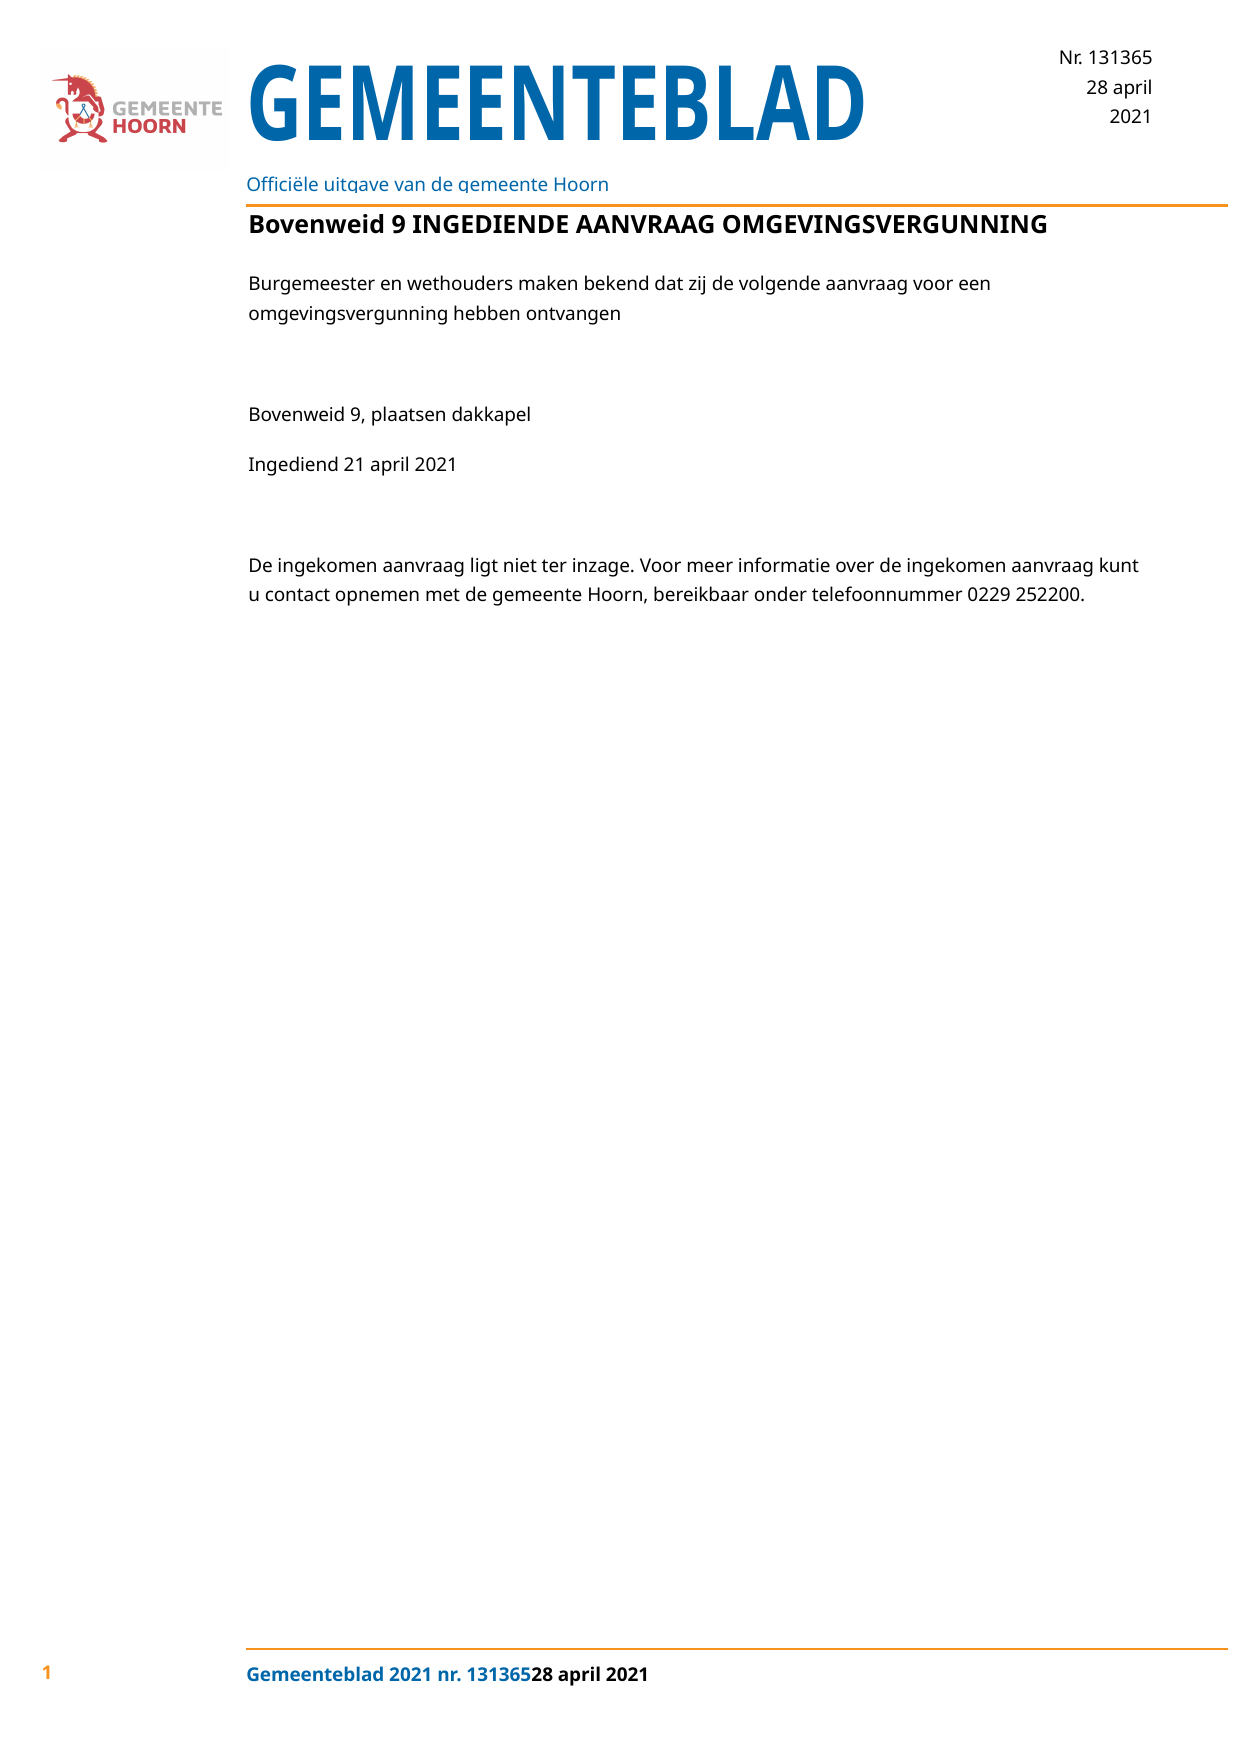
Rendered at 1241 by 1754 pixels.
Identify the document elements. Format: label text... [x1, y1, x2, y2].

text De ingekomen aanvraag ligt niet ter inzage. Voor meer informatie over de ingekomen aanvraag kunt u contact opnemen met de gemeente Hoorn, bereikbaar onder telefoonnummer 0229 252200. [248, 552, 1152, 607]
text Bovenweid 9, plaatsen dakkapel [248, 401, 1152, 426]
picture [41, 47, 231, 172]
text Ingediend 21 april 2021 [248, 451, 1152, 477]
text Burgemeester en wethouders maken bekend dat zij de volgende aanvraag voor een omgevingsvergunning hebben ontvangen [248, 270, 1152, 326]
text Bovenweid 9 INGEDIENDE AANVRAAG OMGEVINGSVERGUNNING [248, 207, 1152, 241]
